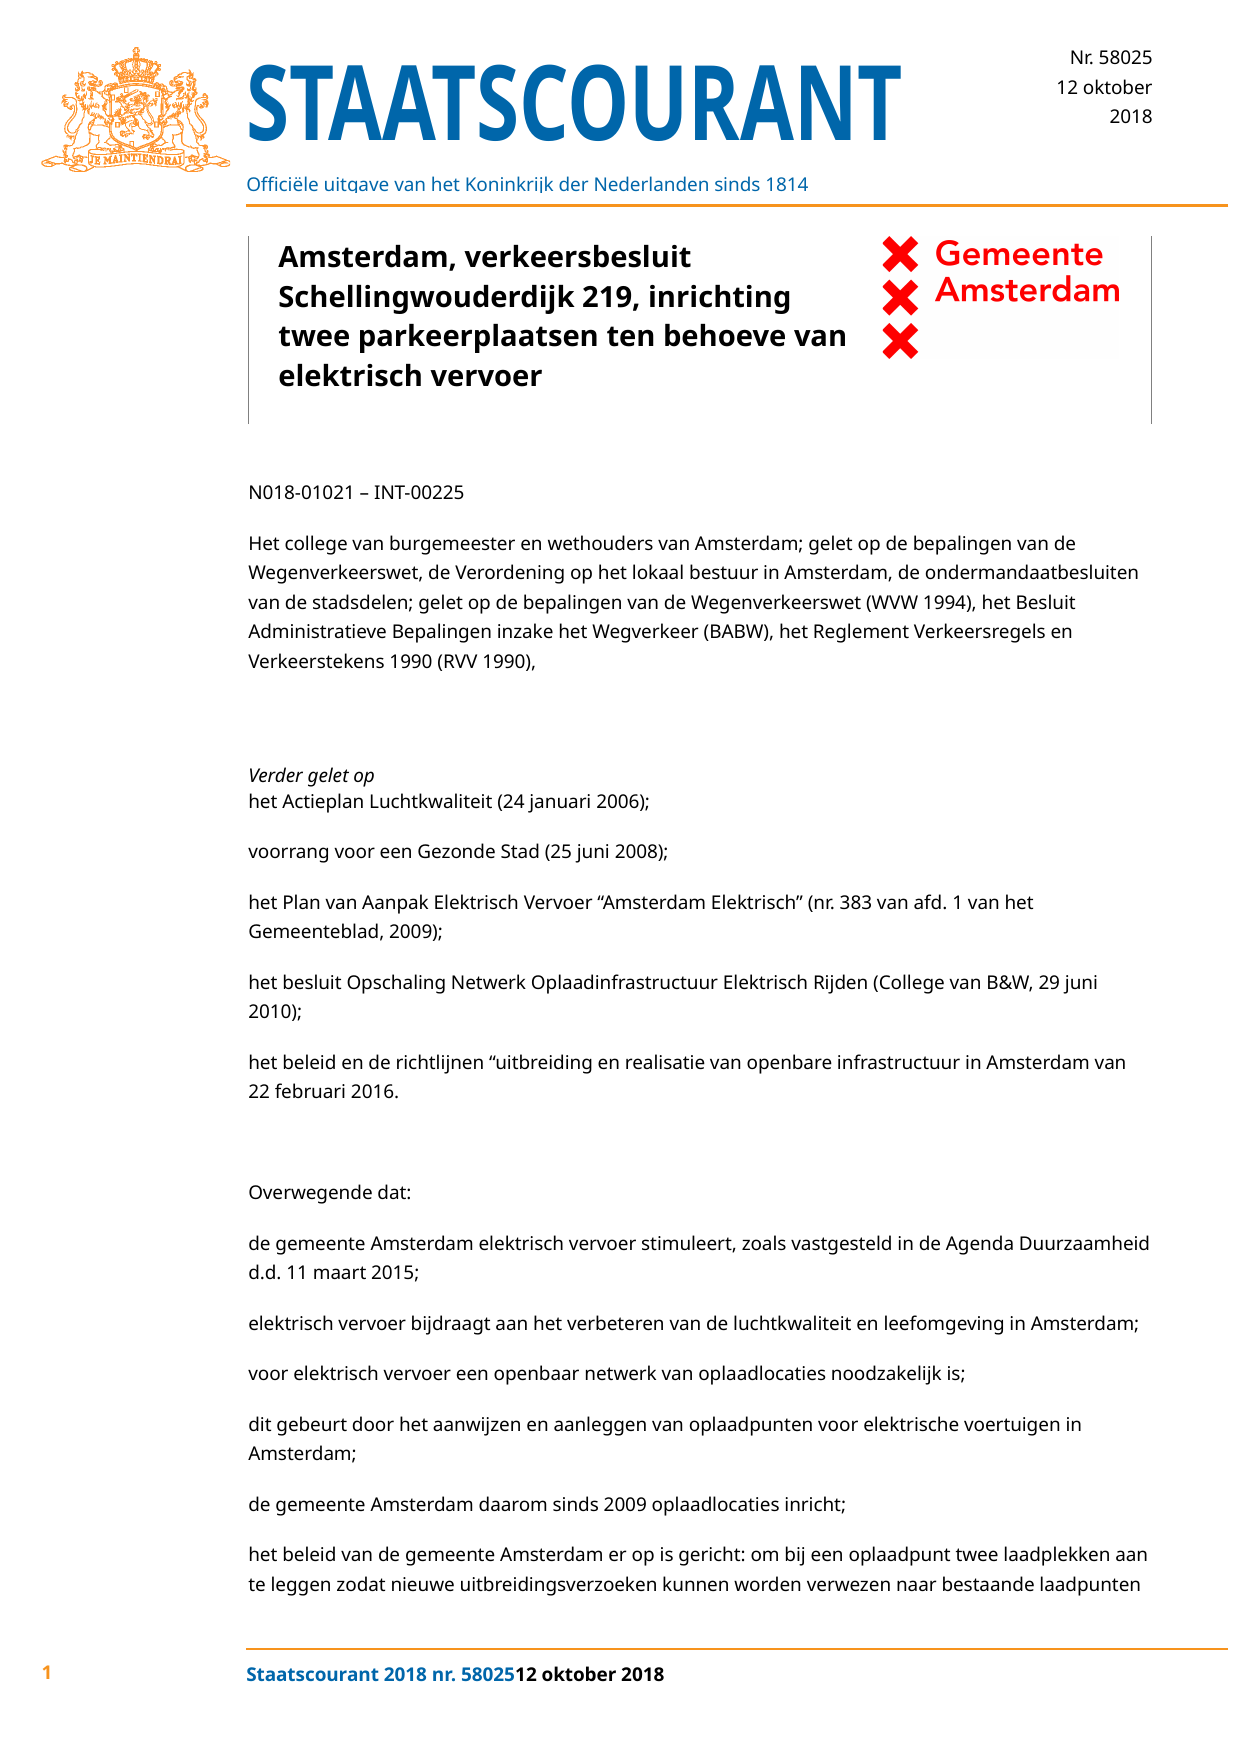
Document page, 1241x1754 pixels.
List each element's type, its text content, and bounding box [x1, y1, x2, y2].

text de gemeente Amsterdam elektrisch vervoer stimuleert, zoals vastgesteld in de Agenda Duurzaamheid d.d. 11 maart 2015; [248, 1230, 1152, 1285]
text voorrang voor een Gezonde Stad (25 juni 2008); [248, 839, 1152, 864]
text Overwegende dat: [248, 1179, 1152, 1205]
text de gemeente Amsterdam daarom sinds 2009 oplaadlocaties inricht; [248, 1491, 1152, 1516]
table_header Amsterdam, verkeersbesluit Schellingwouderdijk 219, inrichting twee parkeerplaatsen ten behoeve van elektrisch vervoer [249, 236, 850, 424]
text het beleid en de richtlijnen “uitbreiding en realisatie van openbare infrastructuur in Amsterdam van 22 februari 2016. [248, 1049, 1152, 1104]
text N018-01021 – INT-00225 [248, 479, 1152, 505]
text Verder gelet op [248, 762, 1152, 788]
text dit gebeurt door het aanwijzen en aanleggen van oplaadpunten voor elektrische voertuigen in Amsterdam; [248, 1411, 1152, 1466]
text het beleid van de gemeente Amsterdam er op is gericht: om bij een oplaadpunt twee laadplekken aan te leggen zodat nieuwe uitbreidingsverzoeken kunnen worden verwezen naar bestaande laadpunten [248, 1541, 1152, 1596]
text elektrisch vervoer bijdraagt aan het verbeteren van de luchtkwaliteit en leefomgeving in Amsterdam; [248, 1310, 1152, 1336]
table_header [850, 236, 1151, 424]
text het Plan van Aanpak Elektrisch Vervoer “Amsterdam Elektrisch” (nr. 383 van afd. 1 van het Gemeenteblad, 2009); [248, 889, 1152, 944]
picture [882, 236, 1119, 359]
picture [41, 47, 231, 172]
text het Actieplan Luchtkwaliteit (24 januari 2006); [248, 788, 1152, 814]
text Het college van burgemeester en wethouders van Amsterdam; gelet op de bepalingen van de Wegenverkeerswet, de Verordening op het lokaal bestuur in Amsterdam, de ondermandaatbesluiten van de stadsdelen; gelet op de bepalingen van de Wegenverkeerswet (WVW 1994), het Besluit Administratieve Bepalingen inzake het Wegverkeer (BABW), het Reglement Verkeersregels en Verkeerstekens 1990 (RVV 1990), [248, 530, 1152, 674]
text voor elektrisch vervoer een openbaar netwerk van oplaadlocaties noodzakelijk is; [248, 1360, 1152, 1386]
text het besluit Opschaling Netwerk Oplaadinfrastructuur Elektrisch Rijden (College van B&W, 29 juni 2010); [248, 969, 1152, 1024]
